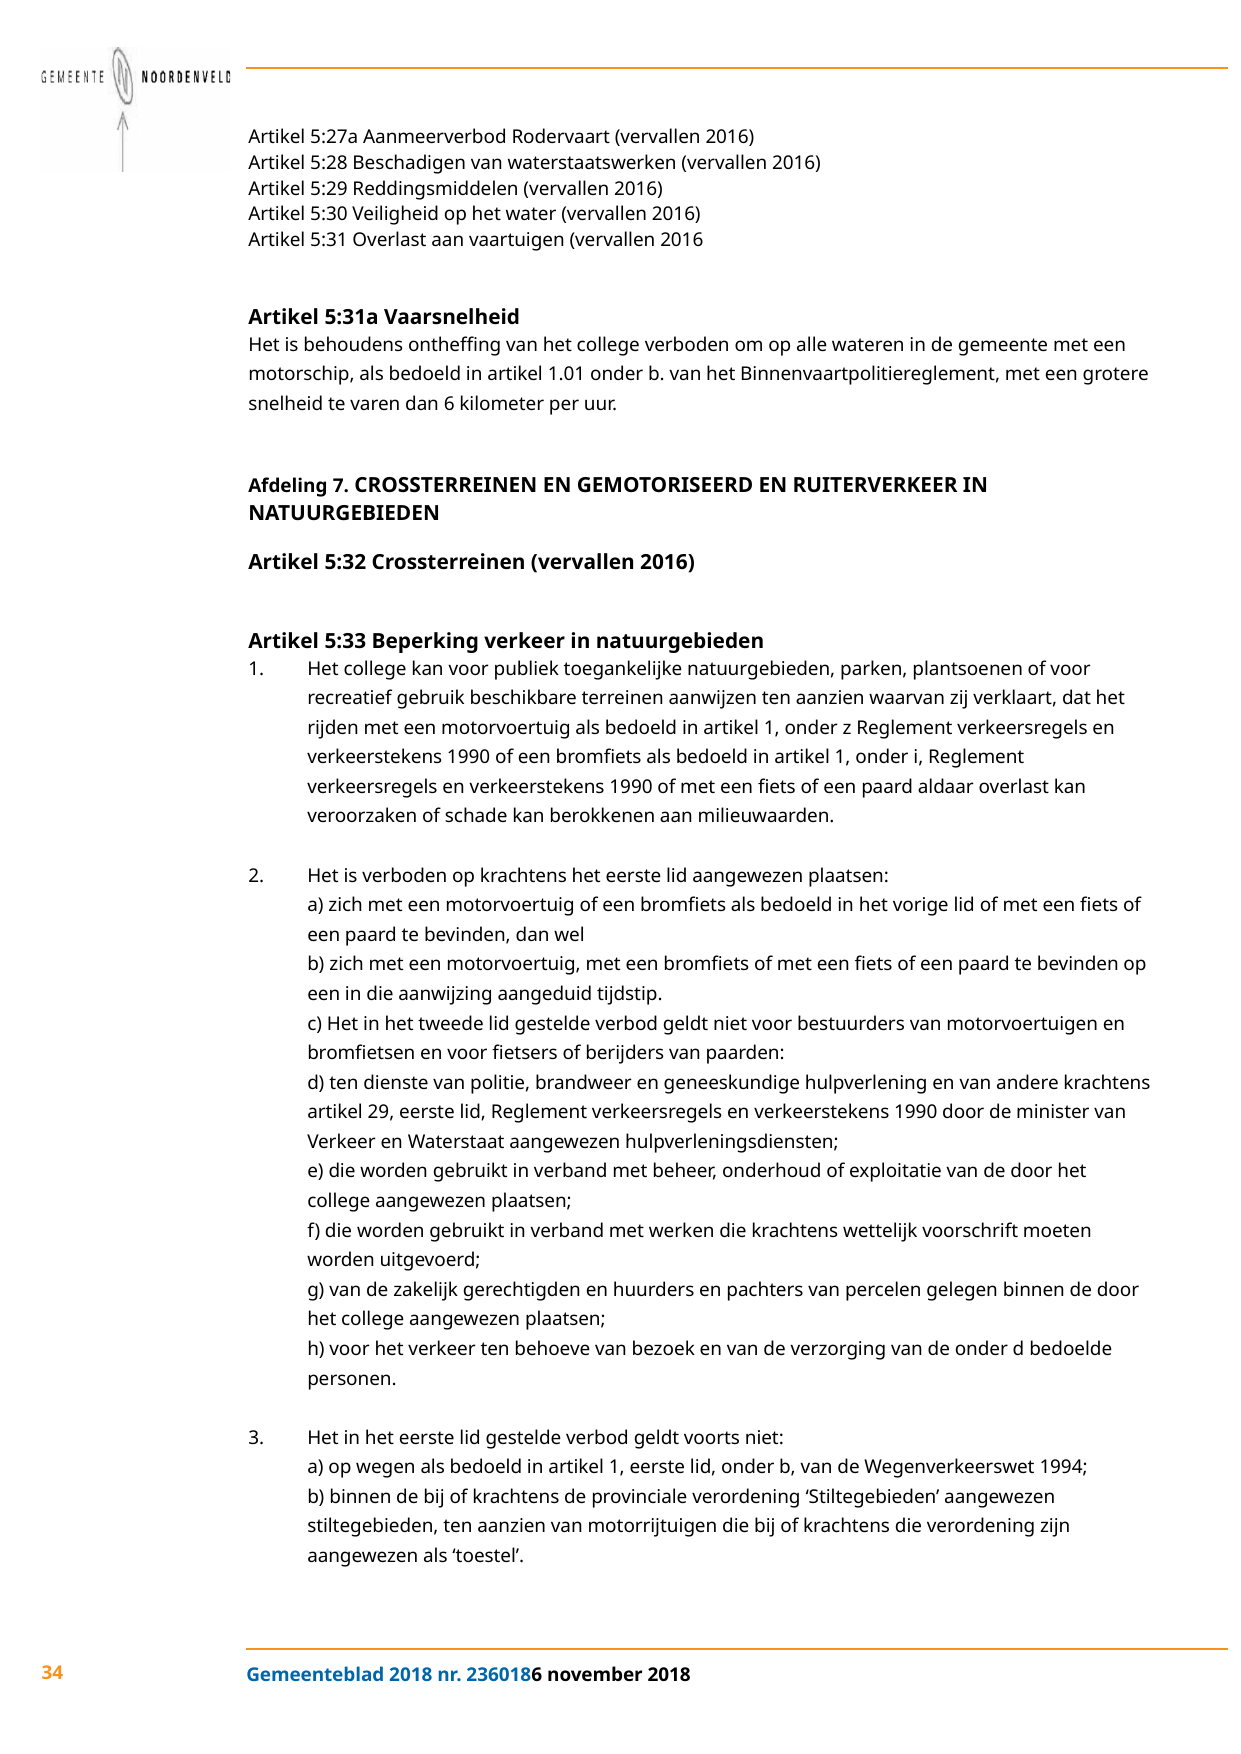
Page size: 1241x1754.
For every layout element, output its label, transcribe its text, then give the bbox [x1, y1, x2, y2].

list a) op wegen als bedoeld in artikel 1, eerste lid, onder b, van de Wegenverkeerswet 1994; [248, 1453, 1152, 1479]
text Artikel 5:28 Beschadigen van waterstaatswerken (vervallen 2016) [248, 149, 1152, 175]
text Artikel 5:31a Vaarsnelheid [248, 302, 1152, 331]
list Het college kan voor publiek toegankelijke natuurgebieden, parken, plantsoenen of voor recreatief gebruik beschikbare terreinen aanwijzen ten aanzien waarvan zij verklaart, dat het rijden met een motorvoertuig als bedoeld in artikel 1, onder z Reglement verkeersregels en verkeerstekens 1990 of een bromfiets als bedoeld in artikel 1, onder i, Reglement verkeersregels en verkeerstekens 1990 of met een fiets of een paard aldaar overlast kan veroorzaken of schade kan berokkenen aan milieuwaarden. [248, 655, 1152, 828]
list a) zich met een motorvoertuig of een bromfiets als bedoeld in het vorige lid of met een fiets of een paard te bevinden, dan wel [248, 891, 1152, 947]
list d) ten dienste van politie, brandweer en geneeskundige hulpverlening en van andere krachtens artikel 29, eerste lid, Reglement verkeersregels en verkeerstekens 1990 door de minister van Verkeer en Waterstaat aangewezen hulpverleningsdiensten; [248, 1069, 1152, 1154]
text Afdeling 7. CROSSTERREINEN EN GEMOTORISEERD EN RUITERVERKEER IN NATUURGEBIEDEN [248, 470, 1152, 527]
list f) die worden gebruikt in verband met werken die krachtens wettelijk voorschrift moeten worden uitgevoerd; [248, 1217, 1152, 1272]
list Het is verboden op krachtens het eerste lid aangewezen plaatsen: [248, 862, 1152, 888]
list e) die worden gebruikt in verband met beheer, onderhoud of exploitatie van de door het college aangewezen plaatsen; [248, 1158, 1152, 1213]
list c) Het in het tweede lid gestelde verbod geldt niet voor bestuurders van motorvoertuigen en bromfietsen en voor fietsers of berijders van paarden: [248, 1010, 1152, 1065]
text Artikel 5:33 Beperking verkeer in natuurgebieden [248, 626, 1152, 655]
text Het is behoudens ontheffing van het college verboden om op alle wateren in de gemeente met een motorschip, als bedoeld in artikel 1.01 onder b. van het Binnenvaartpolitiereglement, met een grotere snelheid te varen dan 6 kilometer per uur. [248, 331, 1152, 416]
list b) zich met een motorvoertuig, met een bromfiets of met een fiets of een paard te bevinden op een in die aanwijzing aangeduid tijdstip. [248, 951, 1152, 1006]
text Artikel 5:32 Crossterreinen (vervallen 2016) [248, 547, 1152, 576]
list Het in het eerste lid gestelde verbod geldt voorts niet: [248, 1424, 1152, 1450]
text Artikel 5:27a Aanmeerverbod Rodervaart (vervallen 2016) [248, 123, 1152, 149]
text Artikel 5:29 Reddingsmiddelen (vervallen 2016) [248, 175, 1152, 200]
list h) voor het verkeer ten behoeve van bezoek en van de verzorging van de onder d bedoelde personen. [248, 1335, 1152, 1391]
text Artikel 5:31 Overlast aan vaartuigen (vervallen 2016 [248, 226, 1152, 252]
list g) van de zakelijk gerechtigden en huurders en pachters van percelen gelegen binnen de door het college aangewezen plaatsen; [248, 1276, 1152, 1331]
list b) binnen de bij of krachtens de provinciale verordening ‘Stiltegebieden’ aangewezen stiltegebieden, ten aanzien van motorrijtuigen die bij of krachtens die verordening zijn aangewezen als ‘toestel’. [248, 1483, 1152, 1568]
text Artikel 5:30 Veiligheid op het water (vervallen 2016) [248, 200, 1152, 226]
picture [41, 47, 231, 172]
